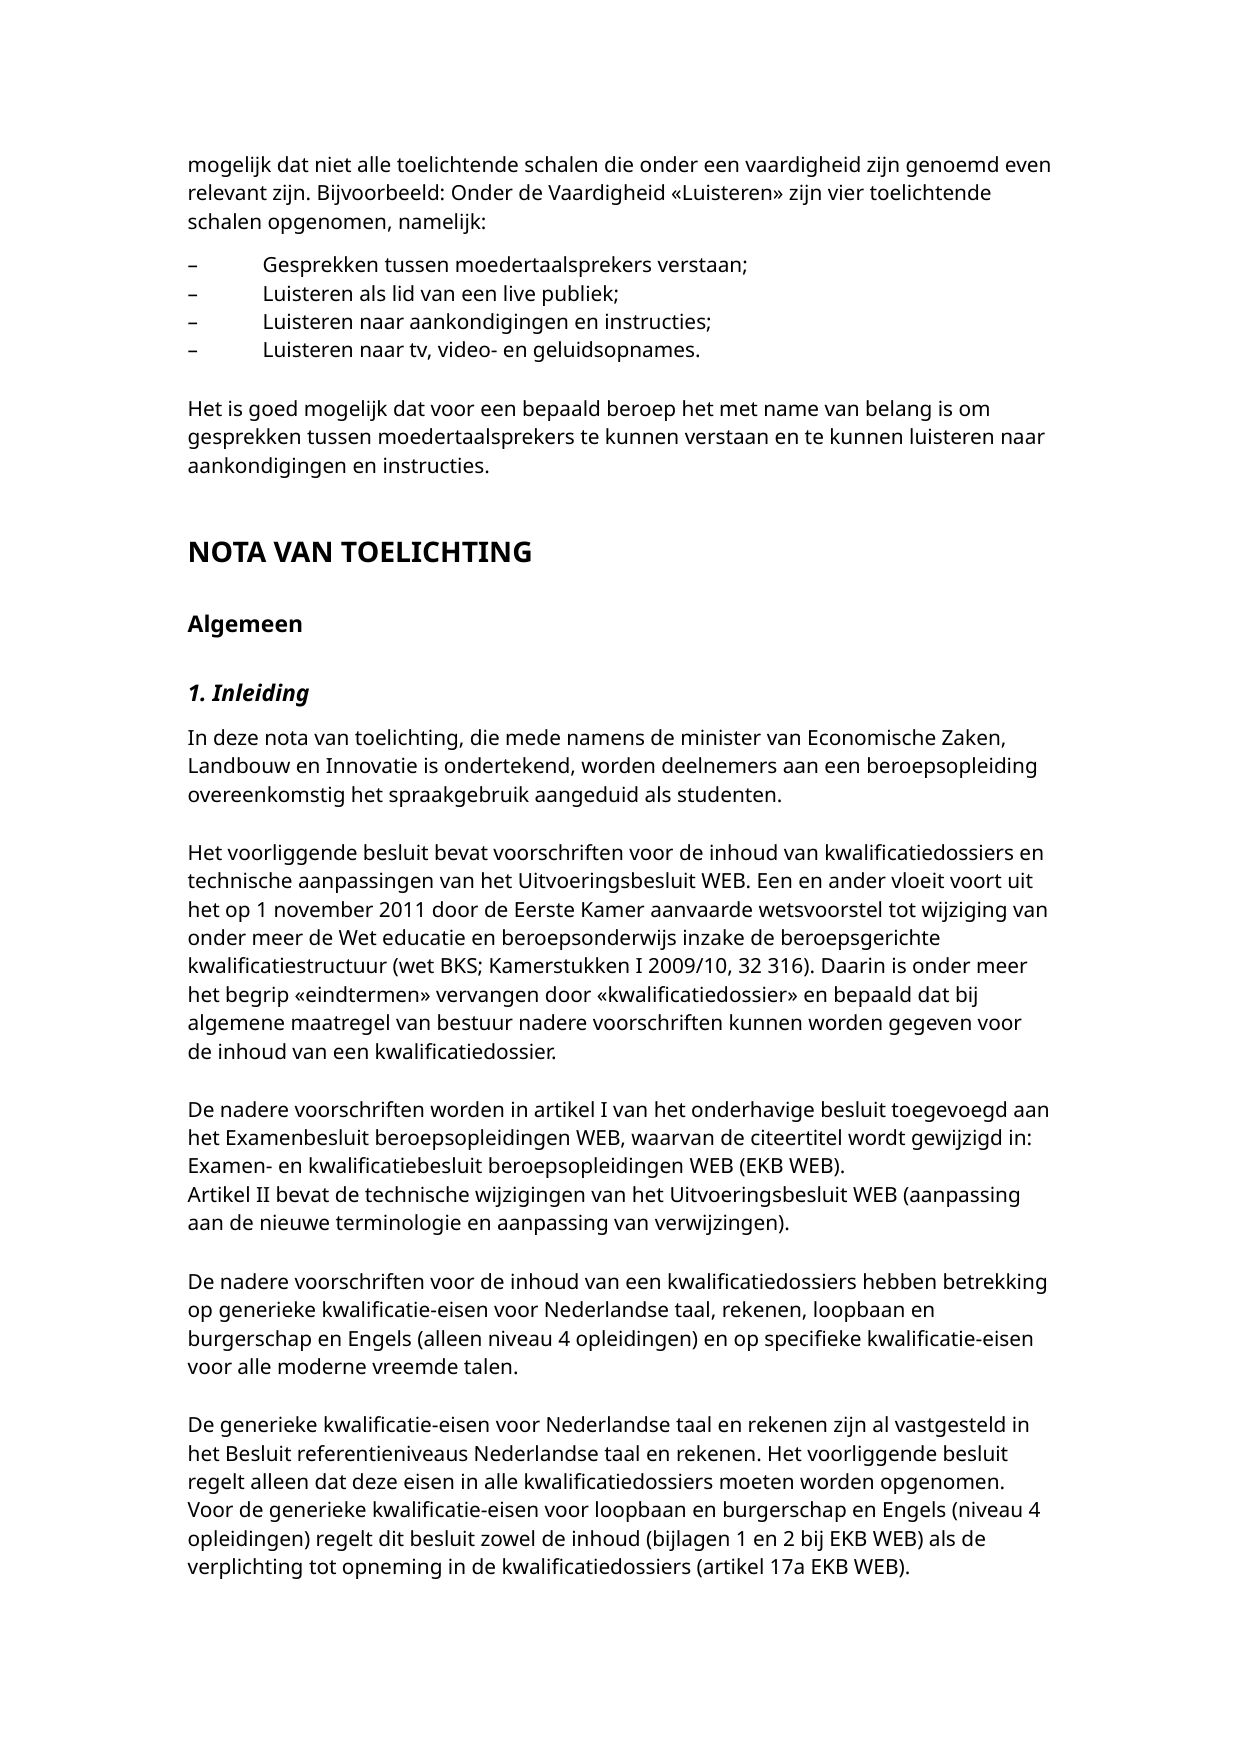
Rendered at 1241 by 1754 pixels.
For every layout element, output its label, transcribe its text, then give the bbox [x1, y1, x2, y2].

text Artikel II bevat de technische wijzigingen van het Uitvoeringsbesluit WEB (aanpassing aan de nieuwe terminologie en aanpassing van verwijzingen). [187, 1180, 1053, 1237]
list Luisteren als lid van een live publiek; [187, 279, 1053, 307]
text mogelijk dat niet alle toelichtende schalen die onder een vaardigheid zijn genoemd even relevant zijn. Bijvoorbeeld: Onder de Vaardigheid «Luisteren» zijn vier toelichtende schalen opgenomen, namelijk: [187, 150, 1053, 235]
text In deze nota van toelichting, die mede namens de minister van Economische Zaken, Landbouw en Innovatie is ondertekend, worden deelnemers aan een beroepsopleiding overeenkomstig het spraakgebruik aangeduid als studenten. [187, 723, 1053, 808]
text Het is goed mogelijk dat voor een bepaald beroep het met name van belang is om gesprekken tussen moedertaalsprekers te kunnen verstaan en te kunnen luisteren naar aankondigingen en instructies. [187, 394, 1053, 479]
list Luisteren naar tv, video- en geluidsopnames. [187, 336, 1053, 364]
subtitle NOTA VAN TOELICHTING [187, 532, 1053, 571]
text De nadere voorschriften voor de inhoud van een kwalificatiedossiers hebben betrekking op generieke kwalificatie-eisen voor Nederlandse taal, rekenen, loopbaan en burgerschap en Engels (alleen niveau 4 opleidingen) en op specifieke kwalificatie-eisen voor alle moderne vreemde talen. [187, 1267, 1053, 1381]
list Luisteren naar aankondigingen en instructies; [187, 307, 1053, 336]
list Gesprekken tussen moedertaalsprekers verstaan; [187, 250, 1053, 279]
subtitle 1. Inleiding [187, 677, 1053, 708]
text Het voorliggende besluit bevat voorschriften voor de inhoud van kwalificatiedossiers en technische aanpassingen van het Uitvoeringsbesluit WEB. Een en ander vloeit voort uit het op 1 november 2011 door de Eerste Kamer aanvaarde wetsvoorstel tot wijziging van onder meer de Wet educatie en beroepsonderwijs inzake de beroepsgerichte kwalificatiestructuur (wet BKS; Kamerstukken I 2009/10, 32 316). Daarin is onder meer het begrip «eindtermen» vervangen door «kwalificatiedossier» en bepaald dat bij algemene maatregel van bestuur nadere voorschriften kunnen worden gegeven voor de inhoud van een kwalificatiedossier. [187, 838, 1053, 1065]
text De nadere voorschriften worden in artikel I van het onderhavige besluit toegevoegd aan het Examenbesluit beroepsopleidingen WEB, waarvan de citeertitel wordt gewijzigd in: Examen- en kwalificatiebesluit beroepsopleidingen WEB (EKB WEB). [187, 1095, 1053, 1180]
subtitle Algemeen [187, 608, 1053, 639]
text De generieke kwalificatie-eisen voor Nederlandse taal en rekenen zijn al vastgesteld in het Besluit referentieniveaus Nederlandse taal en rekenen. Het voorliggende besluit regelt alleen dat deze eisen in alle kwalificatiedossiers moeten worden opgenomen. Voor de generieke kwalificatie-eisen voor loopbaan en burgerschap en Engels (niveau 4 opleidingen) regelt dit besluit zowel de inhoud (bijlagen 1 en 2 bij EKB WEB) als de verplichting tot opneming in de kwalificatiedossiers (artikel 17a EKB WEB). [187, 1410, 1053, 1581]
